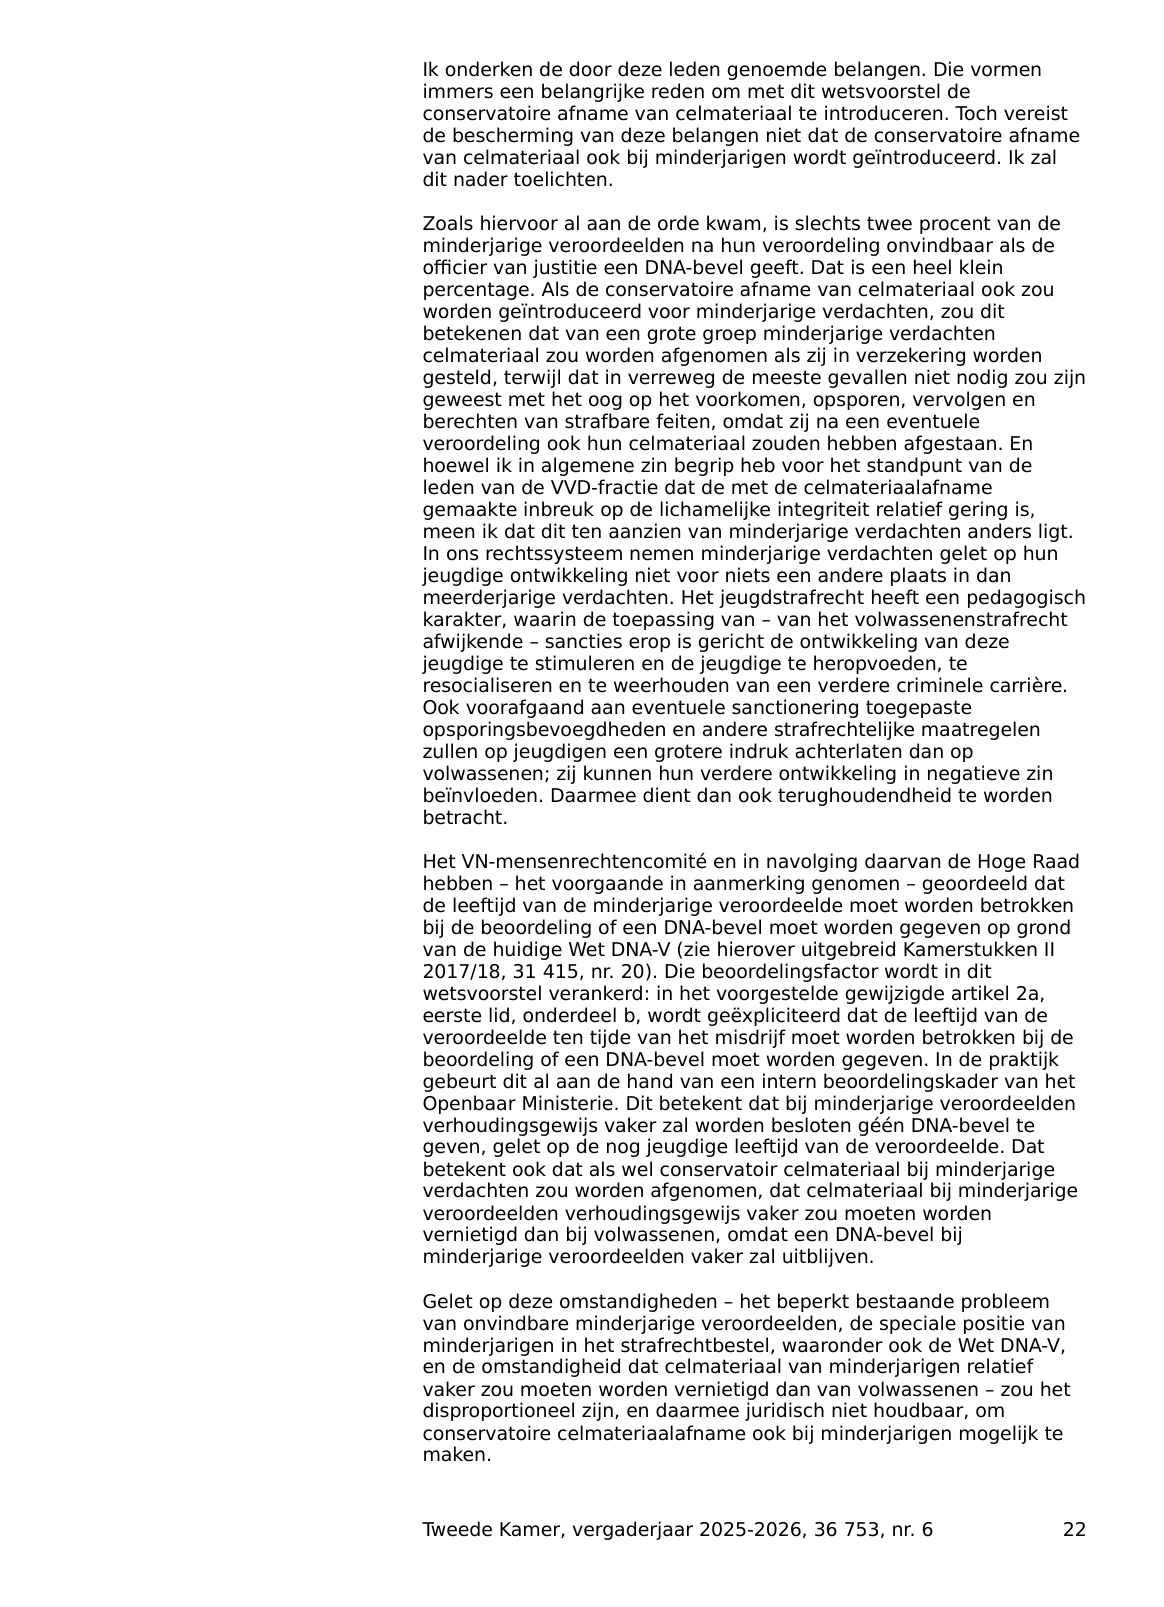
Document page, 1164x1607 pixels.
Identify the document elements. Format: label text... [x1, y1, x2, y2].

text Gelet op deze omstandigheden – het beperkt bestaande probleem van onvindbare minderjarige veroordeelden, de speciale positie van minderjarigen in het strafrechtbestel, waaronder ook de Wet DNA-V, en de omstandigheid dat celmateriaal van minderjarigen relatief vaker zou moeten worden vernietigd dan van volwassenen – zou het disproportioneel zijn, en daarmee juridisch niet houdbaar, om conservatoire celmateriaalafname ook bij minderjarigen mogelijk te maken. [422, 1291, 1087, 1466]
text Zoals hiervoor al aan de orde kwam, is slechts twee procent van de minderjarige veroordeelden na hun veroordeling onvindbaar als de officier van justitie een DNA-bevel geeft. Dat is een heel klein percentage. Als de conservatoire afname van celmateriaal ook zou worden geïntroduceerd voor minderjarige verdachten, zou dit betekenen dat van een grote groep minderjarige verdachten celmateriaal zou worden afgenomen als zij in verzekering worden gesteld, terwijl dat in verreweg de meeste gevallen niet nodig zou zijn geweest met het oog op het voorkomen, opsporen, vervolgen en berechten van strafbare feiten, omdat zij na een eventuele veroordeling ook hun celmateriaal zouden hebben afgestaan. En hoewel ik in algemene zin begrip heb voor het standpunt van de leden van de VVD-fractie dat de met de celmateriaalafname gemaakte inbreuk op de lichamelijke integriteit relatief gering is, meen ik dat dit ten aanzien van minderjarige verdachten anders ligt. In ons rechtssysteem nemen minderjarige verdachten gelet op hun jeugdige ontwikkeling niet voor niets een andere plaats in dan meerderjarige verdachten. Het jeugdstrafrecht heeft een pedagogisch karakter, waarin de toepassing van – van het volwassenenstrafrecht afwijkende – sancties erop is gericht de ontwikkeling van deze jeugdige te stimuleren en de jeugdige te heropvoeden, te resocialiseren en te weerhouden van een verdere criminele carrière. Ook voorafgaand aan eventuele sanctionering toegepaste opsporingsbevoegdheden en andere strafrechtelijke maatregelen zullen op jeugdigen een grotere indruk achterlaten dan op volwassenen; zij kunnen hun verdere ontwikkeling in negatieve zin beïnvloeden. Daarmee dient dan ook terughoudendheid te worden betracht. [422, 213, 1087, 828]
text Het VN-mensenrechtencomité en in navolging daarvan de Hoge Raad hebben – het voorgaande in aanmerking genomen – geoordeeld dat de leeftijd van de minderjarige veroordeelde moet worden betrokken bij de beoordeling of een DNA-bevel moet worden gegeven op grond van de huidige Wet DNA-V (zie hierover uitgebreid Kamerstukken II 2017/18, 31 415, nr. 20). Die beoordelingsfactor wordt in dit wetsvoorstel verankerd: in het voorgestelde gewijzigde artikel 2a, eerste lid, onderdeel b, wordt geëxpliciteerd dat de leeftijd van de veroordeelde ten tijde van het misdrijf moet worden betrokken bij de beoordeling of een DNA-bevel moet worden gegeven. In de praktijk gebeurt dit al aan de hand van een intern beoordelingskader van het Openbaar Ministerie. Dit betekent dat bij minderjarige veroordeelden verhoudingsgewijs vaker zal worden besloten géén DNA-bevel te geven, gelet op de nog jeugdige leeftijd van de veroordeelde. Dat betekent ook dat als wel conservatoir celmateriaal bij minderjarige verdachten zou worden afgenomen, dat celmateriaal bij minderjarige veroordeelden verhoudingsgewijs vaker zou moeten worden vernietigd dan bij volwassenen, omdat een DNA-bevel bij minderjarige veroordeelden vaker zal uitblijven. [422, 851, 1087, 1268]
text Ik onderken de door deze leden genoemde belangen. Die vormen immers een belangrijke reden om met dit wetsvoorstel de conservatoire afname van celmateriaal te introduceren. Toch vereist de bescherming van deze belangen niet dat de conservatoire afname van celmateriaal ook bij minderjarigen wordt geïntroduceerd. Ik zal dit nader toelichten. [422, 59, 1087, 191]
